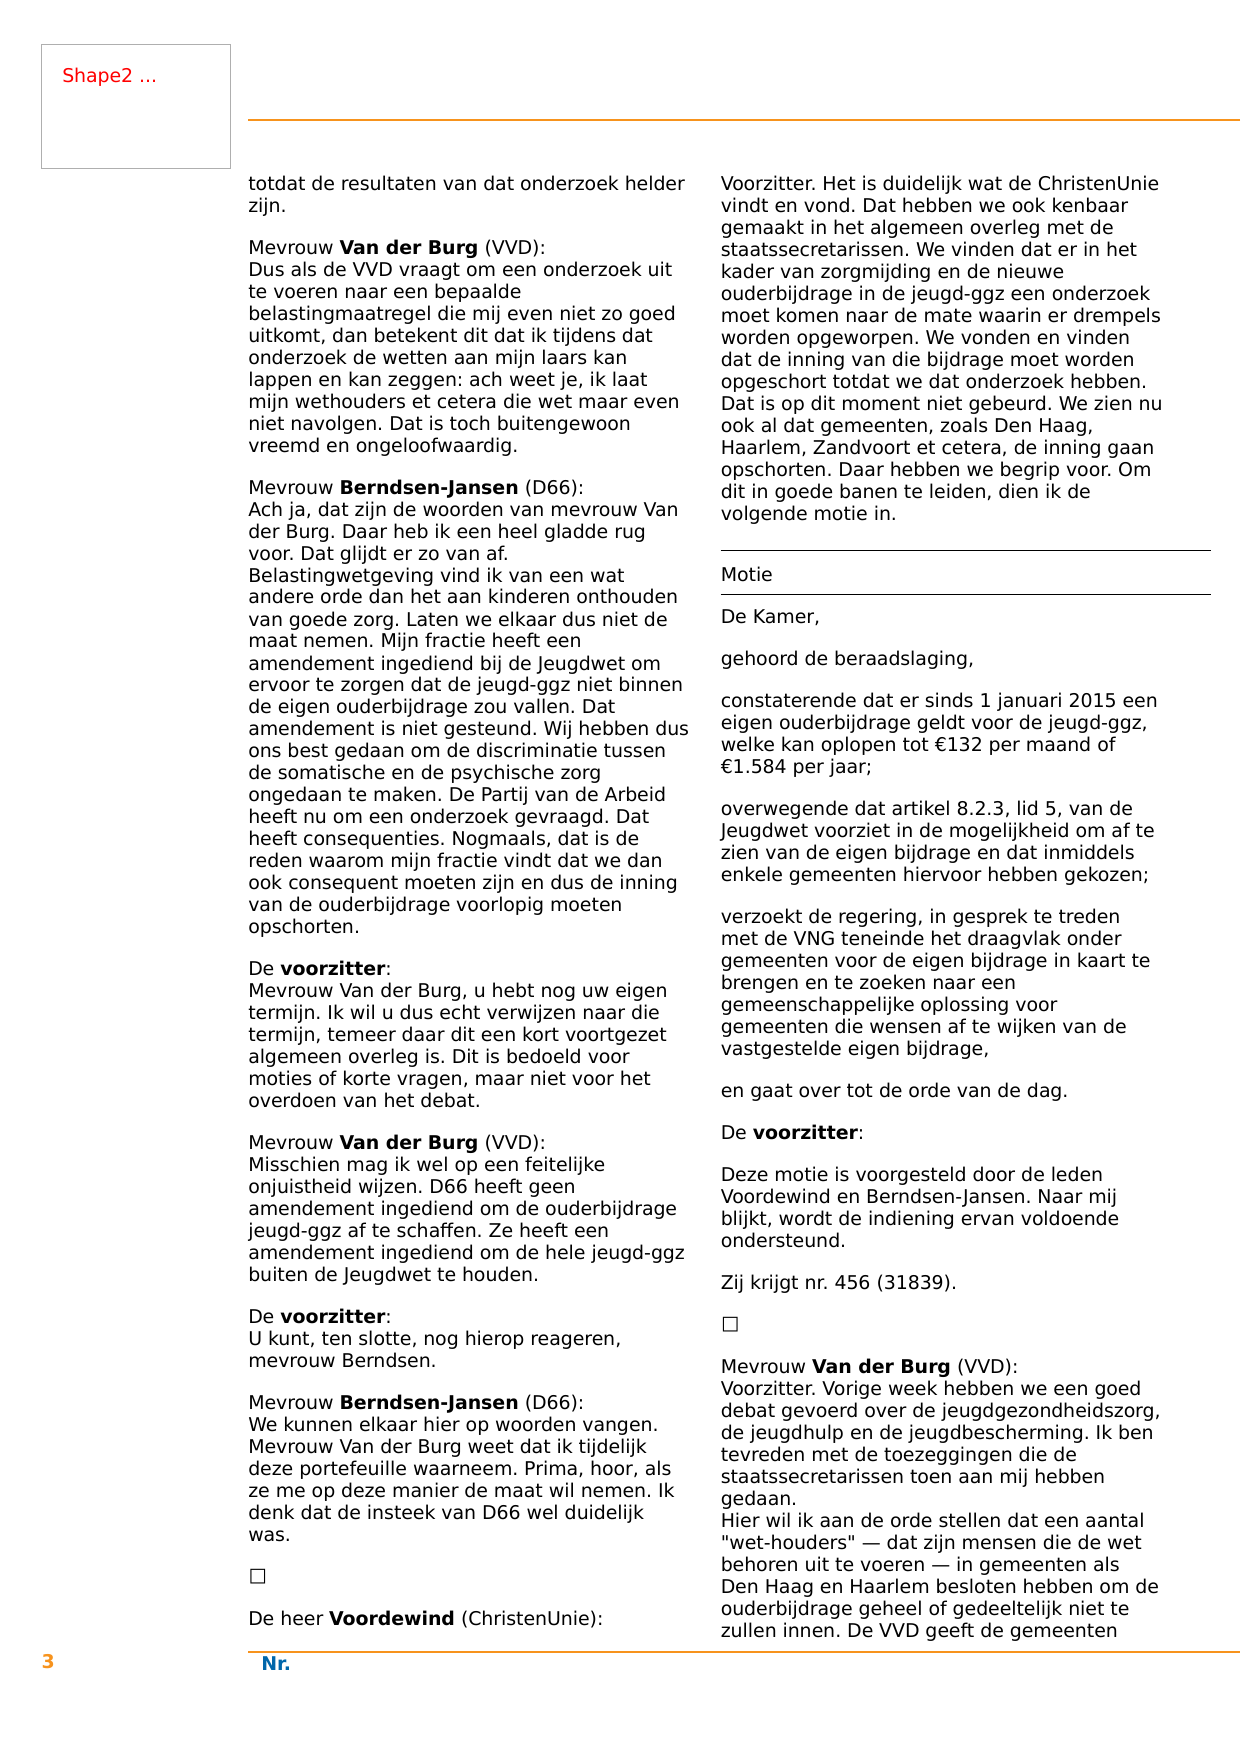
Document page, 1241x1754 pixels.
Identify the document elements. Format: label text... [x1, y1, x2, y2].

text De voorzitter: [248, 958, 691, 980]
text Mevrouw Van der Burg, u hebt nog uw eigen termijn. Ik wil u dus echt verwijzen naar die termijn, temeer daar dit een kort voortgezet algemeen overleg is. Dit is bedoeld voor moties of korte vragen, maar niet voor het overdoen van het debat. [248, 980, 691, 1112]
text Mevrouw Berndsen-Jansen (D66): [248, 1392, 691, 1414]
text verzoekt de regering, in gesprek te treden met de VNG teneinde het draagvlak onder gemeenten voor de eigen bijdrage in kaart te brengen en te zoeken naar een gemeenschappelijke oplossing voor gemeenten die wensen af te wijken van de vastgestelde eigen bijdrage, [721, 906, 1163, 1060]
text Mevrouw Van der Burg (VVD): [248, 237, 691, 259]
text De heer Voordewind (ChristenUnie): [248, 1608, 691, 1629]
text De voorzitter: [721, 1122, 1163, 1144]
text U kunt, ten slotte, nog hierop reageren, mevrouw Berndsen. [248, 1328, 691, 1372]
text Motie [721, 564, 1163, 586]
text totdat de resultaten van dat onderzoek helder zijn. [248, 173, 691, 217]
text constaterende dat er sinds 1 januari 2015 een eigen ouderbijdrage geldt voor de jeugd-ggz, welke kan oplopen tot €132 per maand of €1.584 per jaar; [721, 690, 1163, 778]
text We kunnen elkaar hier op woorden vangen. Mevrouw Van der Burg weet dat ik tijdelijk deze portefeuille waarneem. Prima, hoor, als ze me op deze manier de maat wil nemen. Ik denk dat de insteek van D66 wel duidelijk was. [248, 1414, 691, 1546]
text gehoord de beraadslaging, [721, 648, 1163, 670]
text Zij krijgt nr. 456 (31839). [721, 1272, 1163, 1294]
text en gaat over tot de orde van de dag. [721, 1080, 1163, 1102]
text Dus als de VVD vraagt om een onderzoek uit te voeren naar een bepaalde belastingmaatregel die mij even niet zo goed uitkomt, dan betekent dit dat ik tijdens dat onderzoek de wetten aan mijn laars kan lappen en kan zeggen: ach weet je, ik laat mijn wethouders et cetera die wet maar even niet navolgen. Dat is toch buitengewoon vreemd en ongeloofwaardig. [248, 259, 691, 457]
text ⬜ [721, 1314, 1163, 1336]
text Mevrouw Van der Burg (VVD): [721, 1356, 1163, 1378]
text ⬜ [248, 1566, 691, 1588]
text Hier wil ik aan de orde stellen dat een aantal "wet-houders" — dat zijn mensen die de wet behoren uit te voeren — in gemeenten als Den Haag en Haarlem besloten hebben om de ouderbijdrage geheel of gedeeltelijk niet te zullen innen. De VVD geeft de gemeenten [721, 1510, 1163, 1642]
text Mevrouw Van der Burg (VVD): [248, 1132, 691, 1154]
text Deze motie is voorgesteld door de leden Voordewind en Berndsen-Jansen. Naar mij blijkt, wordt de indiening ervan voldoende ondersteund. [721, 1164, 1163, 1252]
text De voorzitter: [248, 1306, 691, 1328]
text De Kamer, [721, 606, 1163, 628]
text Ach ja, dat zijn de woorden van mevrouw Van der Burg. Daar heb ik een heel gladde rug voor. Dat glijdt er zo van af. Belastingwetgeving vind ik van een wat andere orde dan het aan kinderen onthouden van goede zorg. Laten we elkaar dus niet de maat nemen. Mijn fractie heeft een amendement ingediend bij de Jeugdwet om ervoor te zorgen dat de jeugd-ggz niet binnen de eigen ouderbijdrage zou vallen. Dat amendement is niet gesteund. Wij hebben dus ons best gedaan om de discriminatie tussen de somatische en de psychische zorg ongedaan te maken. De Partij van de Arbeid heeft nu om een onderzoek gevraagd. Dat heeft consequenties. Nogmaals, dat is de reden waarom mijn fractie vindt dat we dan ook consequent moeten zijn en dus de inning van de ouderbijdrage voorlopig moeten opschorten. [248, 498, 691, 938]
text overwegende dat artikel 8.2.3, lid 5, van de Jeugdwet voorziet in de mogelijkheid om af te zien van de eigen bijdrage en dat inmiddels enkele gemeenten hiervoor hebben gekozen; [721, 798, 1163, 886]
text Voorzitter. Vorige week hebben we een goed debat gevoerd over de jeugdgezondheidszorg, de jeugdhulp en de jeugdbescherming. Ik ben tevreden met de toezeggingen die de staatssecretarissen toen aan mij hebben gedaan. [721, 1378, 1163, 1510]
text Mevrouw Berndsen-Jansen (D66): [248, 477, 691, 498]
text Misschien mag ik wel op een feitelijke onjuistheid wijzen. D66 heeft geen amendement ingediend om de ouderbijdrage jeugd-ggz af te schaffen. Ze heeft een amendement ingediend om de hele jeugd-ggz buiten de Jeugdwet te houden. [248, 1154, 691, 1286]
text Voorzitter. Het is duidelijk wat de ChristenUnie vindt en vond. Dat hebben we ook kenbaar gemaakt in het algemeen overleg met de staatssecretarissen. We vinden dat er in het kader van zorgmijding en de nieuwe ouderbijdrage in de jeugd-ggz een onderzoek moet komen naar de mate waarin er drempels worden opgeworpen. We vonden en vinden dat de inning van die bijdrage moet worden opgeschort totdat we dat onderzoek hebben. Dat is op dit moment niet gebeurd. We zien nu ook al dat gemeenten, zoals Den Haag, Haarlem, Zandvoort et cetera, de inning gaan opschorten. Daar hebben we begrip voor. Om dit in goede banen te leiden, dien ik de volgende motie in. [721, 173, 1163, 524]
